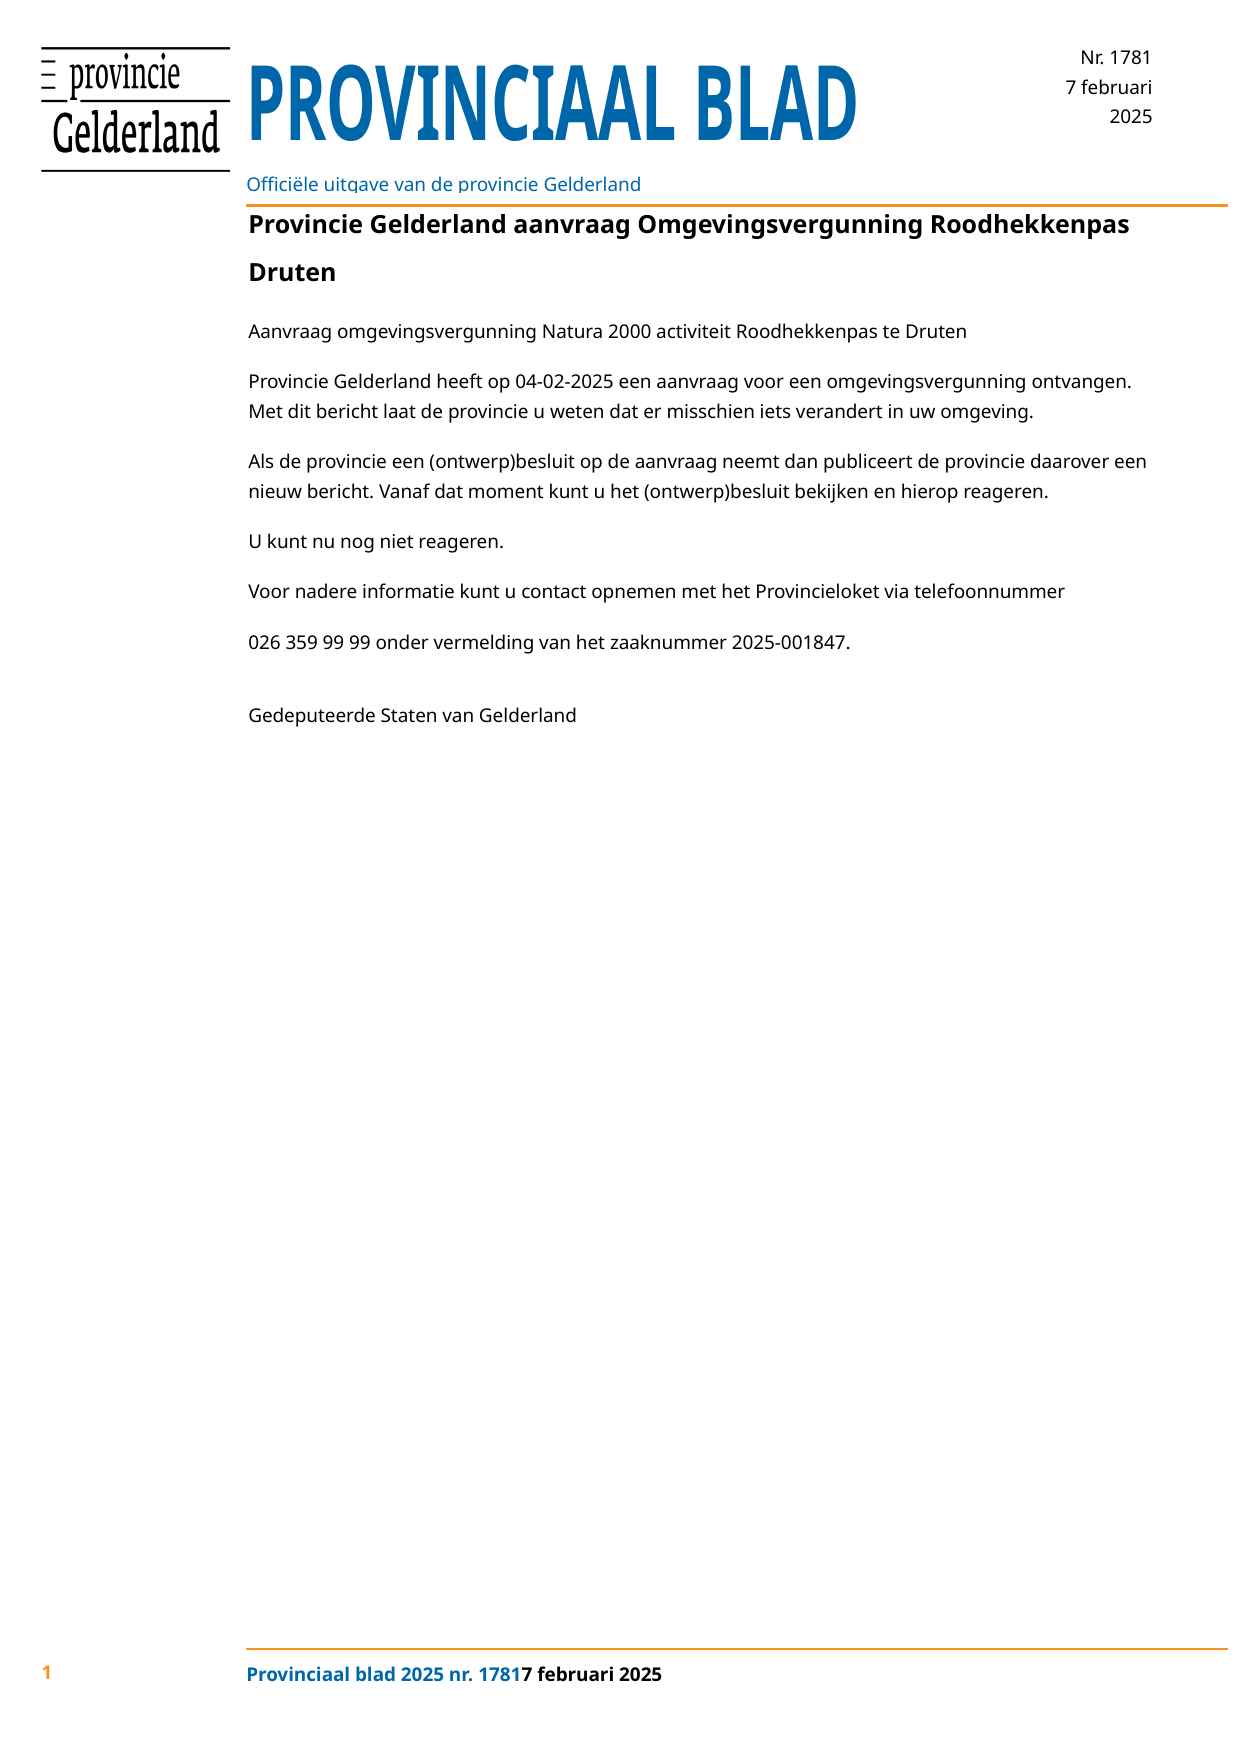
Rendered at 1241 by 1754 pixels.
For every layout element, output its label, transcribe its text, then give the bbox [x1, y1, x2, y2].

text Als de provincie een (ontwerp)besluit op de aanvraag neemt dan publiceert de provincie daarover een nieuw bericht. Vanaf dat moment kunt u het (ontwerp)besluit bekijken en hierop reageren. [248, 448, 1152, 504]
picture [41, 47, 231, 172]
text Provincie Gelderland heeft op 04-02-2025 een aanvraag voor een omgevingsvergunning ontvangen. Met dit bericht laat de provincie u weten dat er misschien iets verandert in uw omgeving. [248, 368, 1152, 424]
text Aanvraag omgevingsvergunning Natura 2000 activiteit Roodhekkenpas te Druten [248, 318, 1152, 344]
text Voor nadere informatie kunt u contact opnemen met het Provincieloket via telefoonnummer [248, 579, 1152, 604]
text Provincie Gelderland aanvraag Omgevingsvergunning Roodhekkenpas Druten [248, 207, 1152, 288]
text 026 359 99 99 onder vermelding van het zaaknummer 2025-001847. [248, 629, 1152, 655]
text U kunt nu nog niet reageren. [248, 528, 1152, 554]
text Gedeputeerde Staten van Gelderland [248, 703, 1152, 728]
